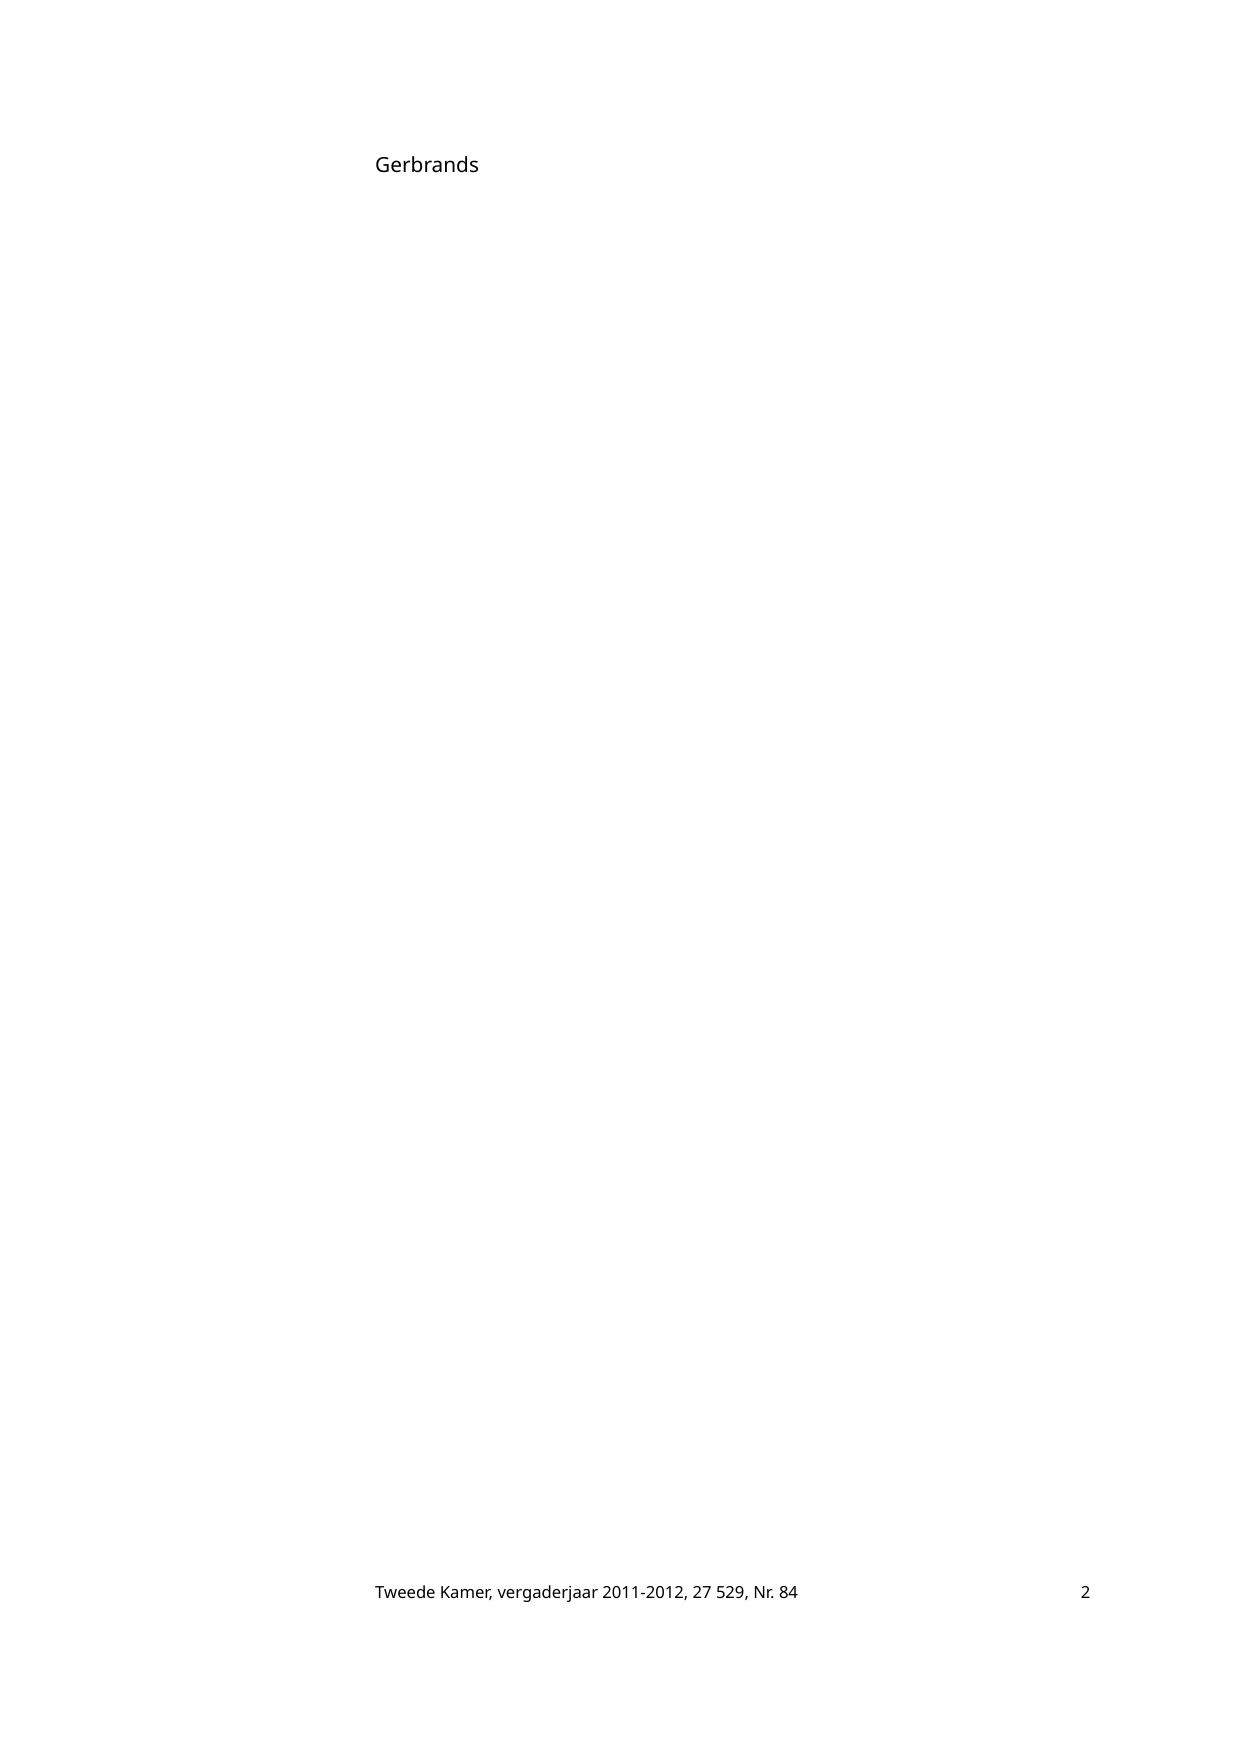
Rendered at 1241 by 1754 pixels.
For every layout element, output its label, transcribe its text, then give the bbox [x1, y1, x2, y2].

text Gerbrands [375, 150, 1090, 178]
